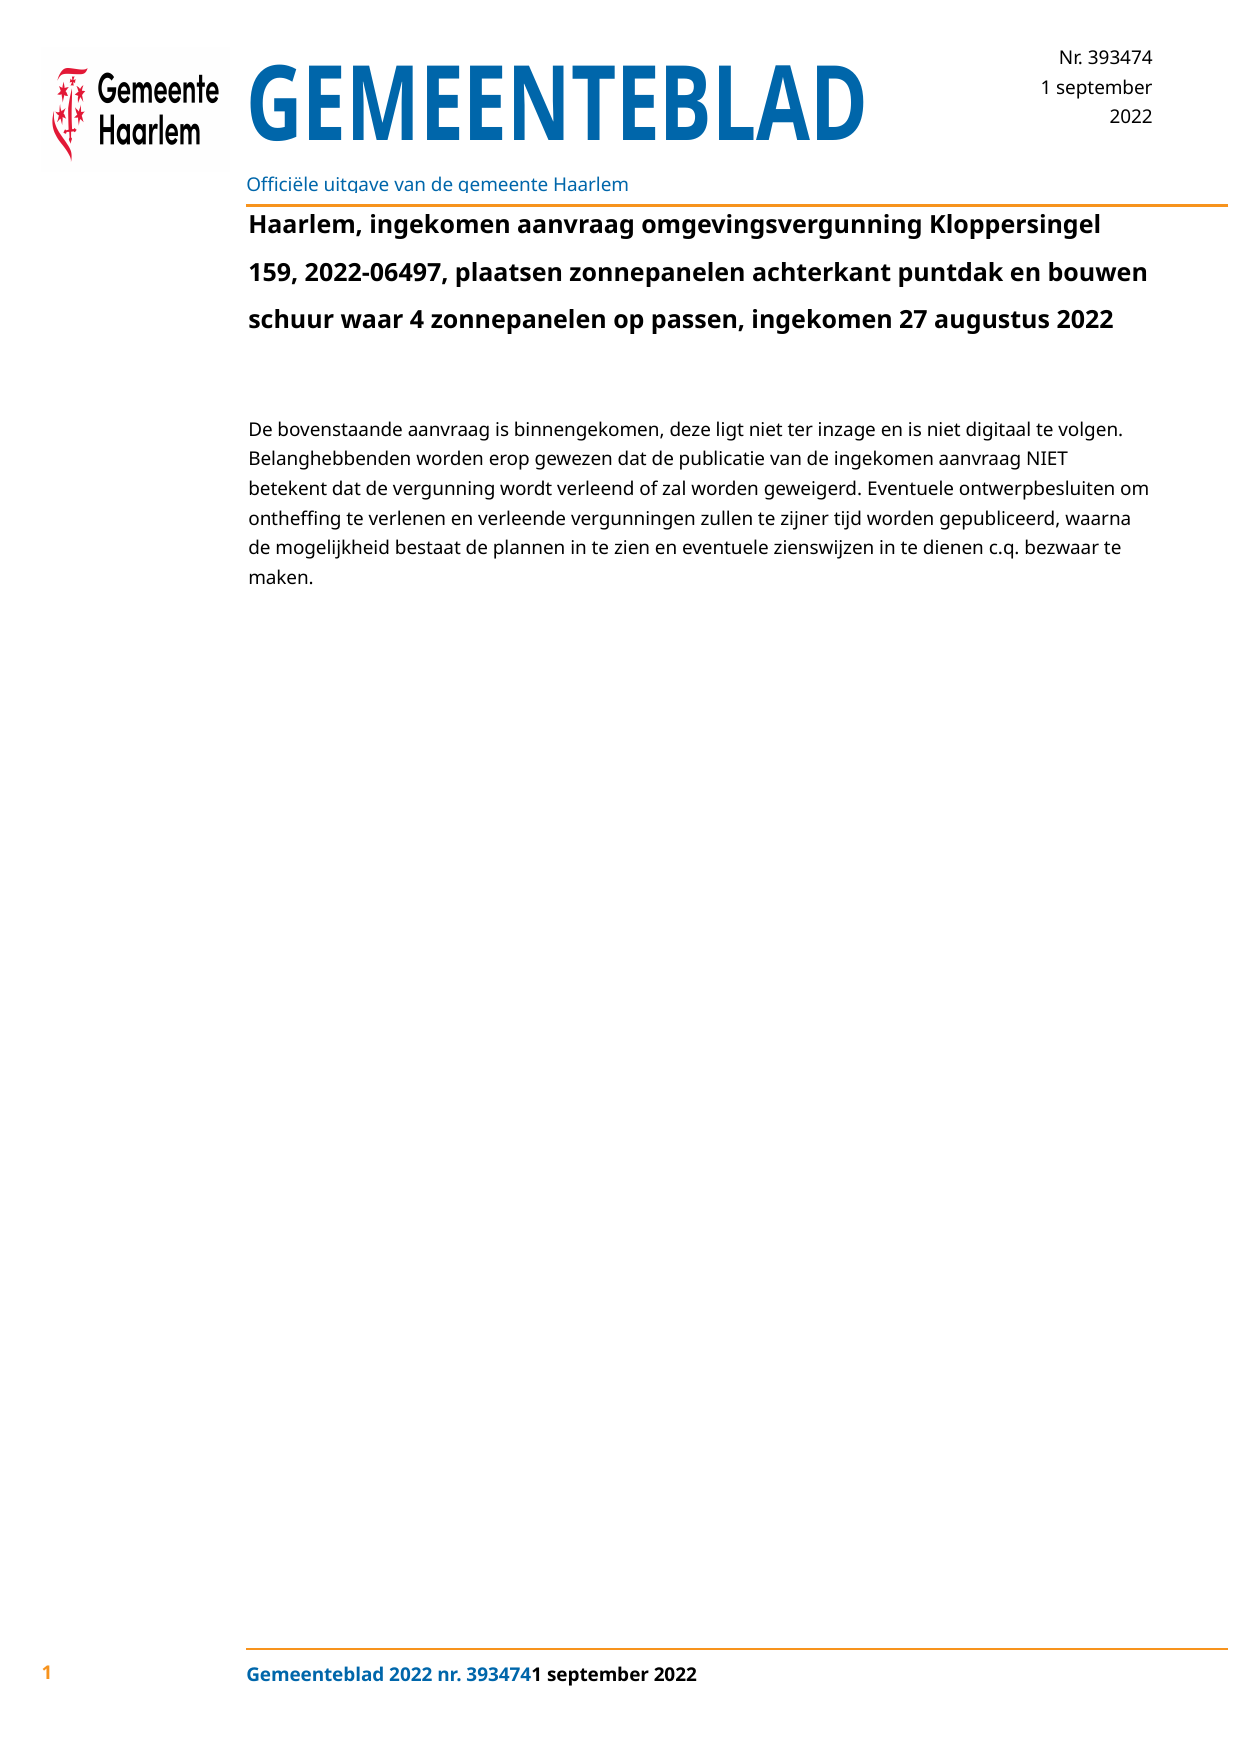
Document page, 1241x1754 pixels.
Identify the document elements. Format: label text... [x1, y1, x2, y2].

text De bovenstaande aanvraag is binnengekomen, deze ligt niet ter inzage en is niet digitaal te volgen. Belanghebbenden worden erop gewezen dat de publicatie van de ingekomen aanvraag NIET betekent dat de vergunning wordt verleend of zal worden geweigerd. Eventuele ontwerpbesluiten om ontheffing te verlenen en verleende vergunningen zullen te zijner tijd worden gepubliceerd, waarna de mogelijkheid bestaat de plannen in te zien en eventuele zienswijzen in te dienen c.q. bezwaar te maken. [248, 416, 1152, 589]
text Haarlem, ingekomen aanvraag omgevingsvergunning Kloppersingel 159, 2022-06497, plaatsen zonnepanelen achterkant puntdak en bouwen schuur waar 4 zonnepanelen op passen, ingekomen 27 augustus 2022 [248, 207, 1152, 336]
picture [41, 47, 231, 172]
